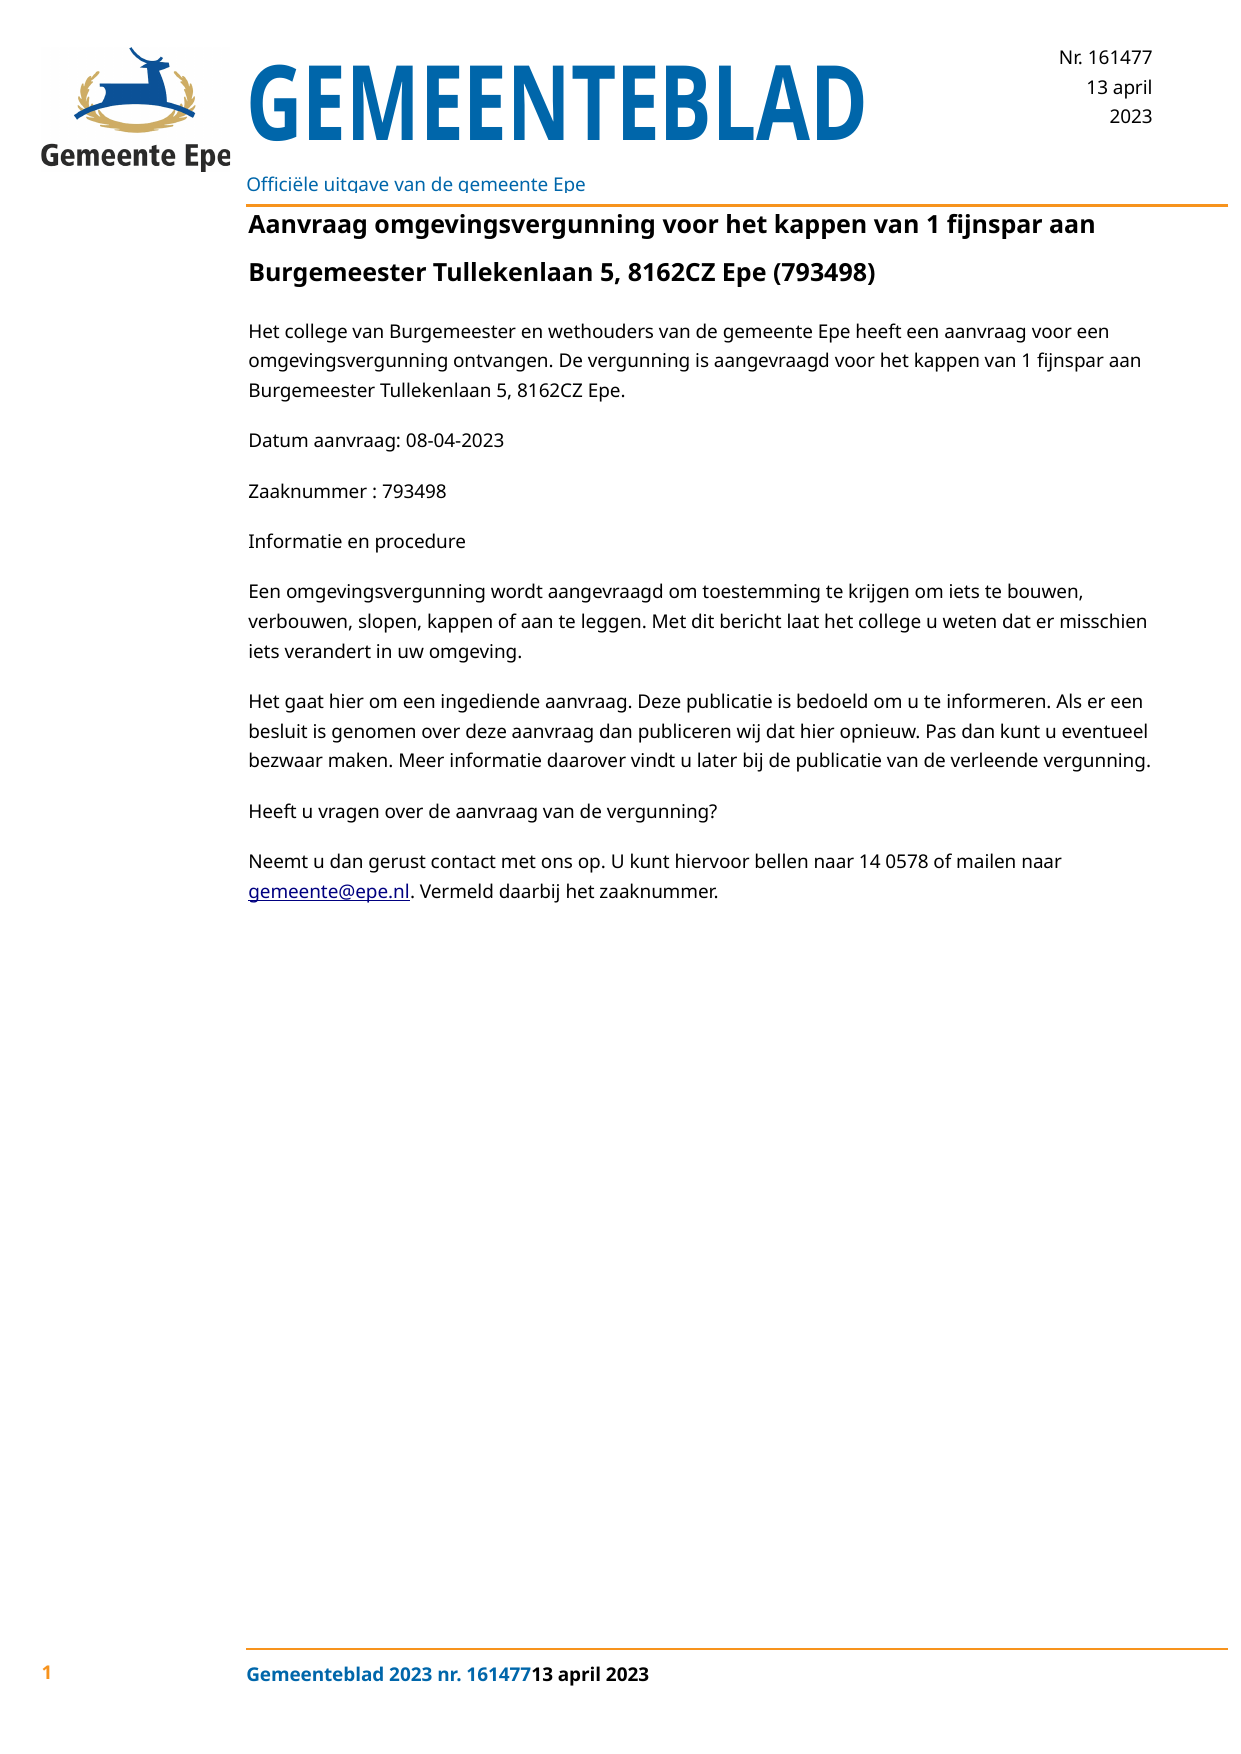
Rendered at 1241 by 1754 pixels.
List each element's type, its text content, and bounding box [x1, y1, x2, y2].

text Een omgevingsvergunning wordt aangevraagd om toestemming te krijgen om iets te bouwen, verbouwen, slopen, kappen of aan te leggen. Met dit bericht laat het college u weten dat er misschien iets verandert in uw omgeving. [248, 579, 1152, 664]
text Zaaknummer : 793498 [248, 478, 1152, 504]
picture [41, 47, 231, 172]
text Informatie en procedure [248, 528, 1152, 554]
text Het college van Burgemeester en wethouders van de gemeente Epe heeft een aanvraag voor een omgevingsvergunning ontvangen. De vergunning is aangevraagd voor het kappen van 1 fijnspar aan Burgemeester Tullekenlaan 5, 8162CZ Epe. [248, 318, 1152, 403]
text Aanvraag omgevingsvergunning voor het kappen van 1 fijnspar aan Burgemeester Tullekenlaan 5, 8162CZ Epe (793498) [248, 207, 1152, 288]
text Neemt u dan gerust contact met ons op. U kunt hiervoor bellen naar 14 0578 of mailen naar gemeente@epe.nl. Vermeld daarbij het zaaknummer. [248, 848, 1152, 904]
text Datum aanvraag: 08-04-2023 [248, 427, 1152, 453]
text Het gaat hier om een ingediende aanvraag. Deze publicatie is bedoeld om u te informeren. Als er een besluit is genomen over deze aanvraag dan publiceren wij dat hier opnieuw. Pas dan kunt u eventueel bezwaar maken. Meer informatie daarover vindt u later bij de publicatie van de verleende vergunning. [248, 688, 1152, 773]
text Heeft u vragen over de aanvraag van de vergunning? [248, 798, 1152, 824]
